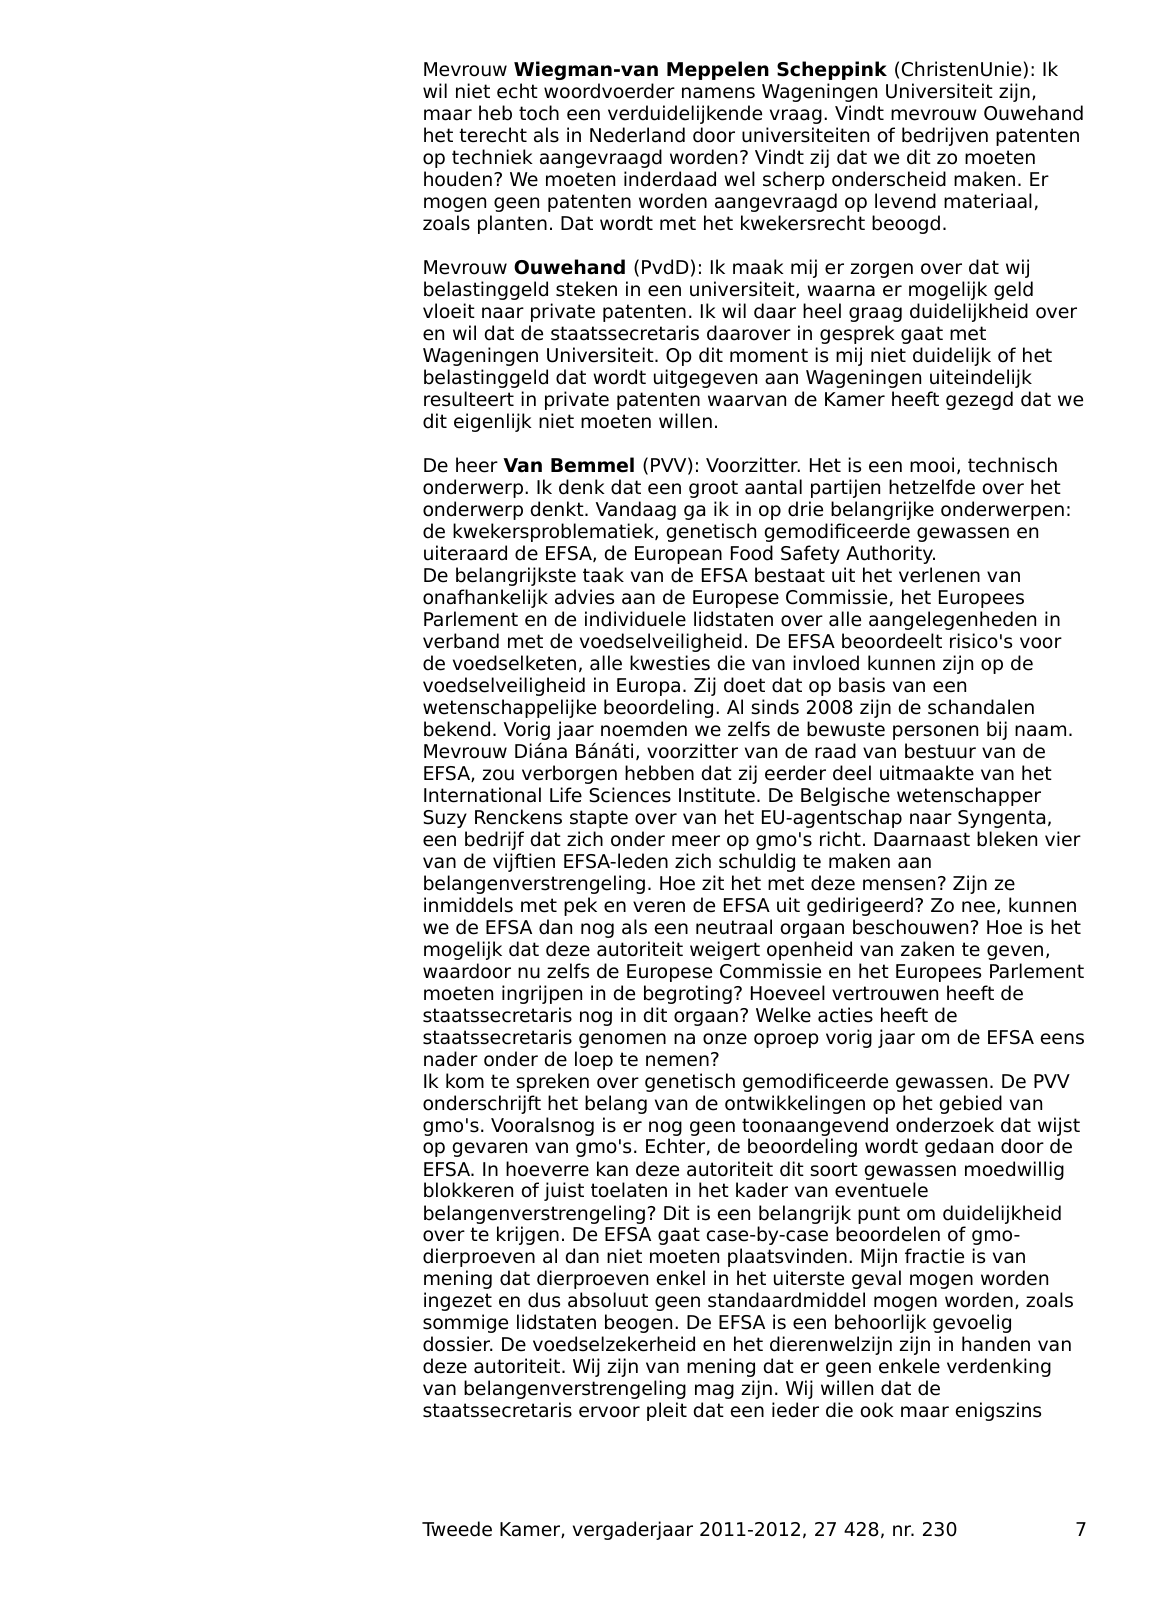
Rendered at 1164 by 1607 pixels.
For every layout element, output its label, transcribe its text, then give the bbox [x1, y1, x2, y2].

text Mevrouw Wiegman-van Meppelen Scheppink (ChristenUnie): Ik wil niet echt woordvoerder namens Wageningen Universiteit zijn, maar heb toch een verduidelijkende vraag. Vindt mevrouw Ouwehand het terecht als in Nederland door universiteiten of bedrijven patenten op techniek aangevraagd worden? Vindt zij dat we dit zo moeten houden? We moeten inderdaad wel scherp onderscheid maken. Er mogen geen patenten worden aangevraagd op levend materiaal, zoals planten. Dat wordt met het kwekersrecht beoogd. [422, 59, 1087, 235]
text Mevrouw Ouwehand (PvdD): Ik maak mij er zorgen over dat wij belastinggeld steken in een universiteit, waarna er mogelijk geld vloeit naar private patenten. Ik wil daar heel graag duidelijkheid over en wil dat de staatssecretaris daarover in gesprek gaat met Wageningen Universiteit. Op dit moment is mij niet duidelijk of het belastinggeld dat wordt uitgegeven aan Wageningen uiteindelijk resulteert in private patenten waarvan de Kamer heeft gezegd dat we dit eigenlijk niet moeten willen. [422, 257, 1087, 433]
text De belangrijkste taak van de EFSA bestaat uit het verlenen van onafhankelijk advies aan de Europese Commissie, het Europees Parlement en de individuele lidstaten over alle aangelegenheden in verband met de voedselveiligheid. De EFSA beoordeelt risico's voor de voedselketen, alle kwesties die van invloed kunnen zijn op de voedselveiligheid in Europa. Zij doet dat op basis van een wetenschappelijke beoordeling. Al sinds 2008 zijn de schandalen bekend. Vorig jaar noemden we zelfs de bewuste personen bij naam. Mevrouw Diána Bánáti, voorzitter van de raad van bestuur van de EFSA, zou verborgen hebben dat zij eerder deel uitmaakte van het International Life Sciences Institute. De Belgische wetenschapper Suzy Renckens stapte over van het EU-agentschap naar Syngenta, een bedrijf dat zich onder meer op gmo's richt. Daarnaast bleken vier van de vijftien EFSA-leden zich schuldig te maken aan belangenverstrengeling. Hoe zit het met deze mensen? Zijn ze inmiddels met pek en veren de EFSA uit gedirigeerd? Zo nee, kunnen we de EFSA dan nog als een neutraal orgaan beschouwen? Hoe is het mogelijk dat deze autoriteit weigert openheid van zaken te geven, waardoor nu zelfs de Europese Commissie en het Europees Parlement moeten ingrijpen in de begroting? Hoeveel vertrouwen heeft de staatssecretaris nog in dit orgaan? Welke acties heeft de staatssecretaris genomen na onze oproep vorig jaar om de EFSA eens nader onder de loep te nemen? [422, 565, 1087, 1071]
text Ik kom te spreken over genetisch gemodificeerde gewassen. De PVV onderschrijft het belang van de ontwikkelingen op het gebied van gmo's. Vooralsnog is er nog geen toonaangevend onderzoek dat wijst op gevaren van gmo's. Echter, de beoordeling wordt gedaan door de EFSA. In hoeverre kan deze autoriteit dit soort gewassen moedwillig blokkeren of juist toelaten in het kader van eventuele belangenverstrengeling? Dit is een belangrijk punt om duidelijkheid over te krijgen. De EFSA gaat case-by-case beoordelen of gmo-dierproeven al dan niet moeten plaatsvinden. Mijn fractie is van mening dat dierproeven enkel in het uiterste geval mogen worden ingezet en dus absoluut geen standaardmiddel mogen worden, zoals sommige lidstaten beogen. De EFSA is een behoorlijk gevoelig dossier. De voedselzekerheid en het dierenwelzijn zijn in handen van deze autoriteit. Wij zijn van mening dat er geen enkele verdenking van belangenverstrengeling mag zijn. Wij willen dat de staatssecretaris ervoor pleit dat een ieder die ook maar enigszins [422, 1071, 1087, 1422]
text De heer Van Bemmel (PVV): Voorzitter. Het is een mooi, technisch onderwerp. Ik denk dat een groot aantal partijen hetzelfde over het onderwerp denkt. Vandaag ga ik in op drie belangrijke onderwerpen: de kwekersproblematiek, genetisch gemodificeerde gewassen en uiteraard de EFSA, de European Food Safety Authority. [422, 455, 1087, 565]
